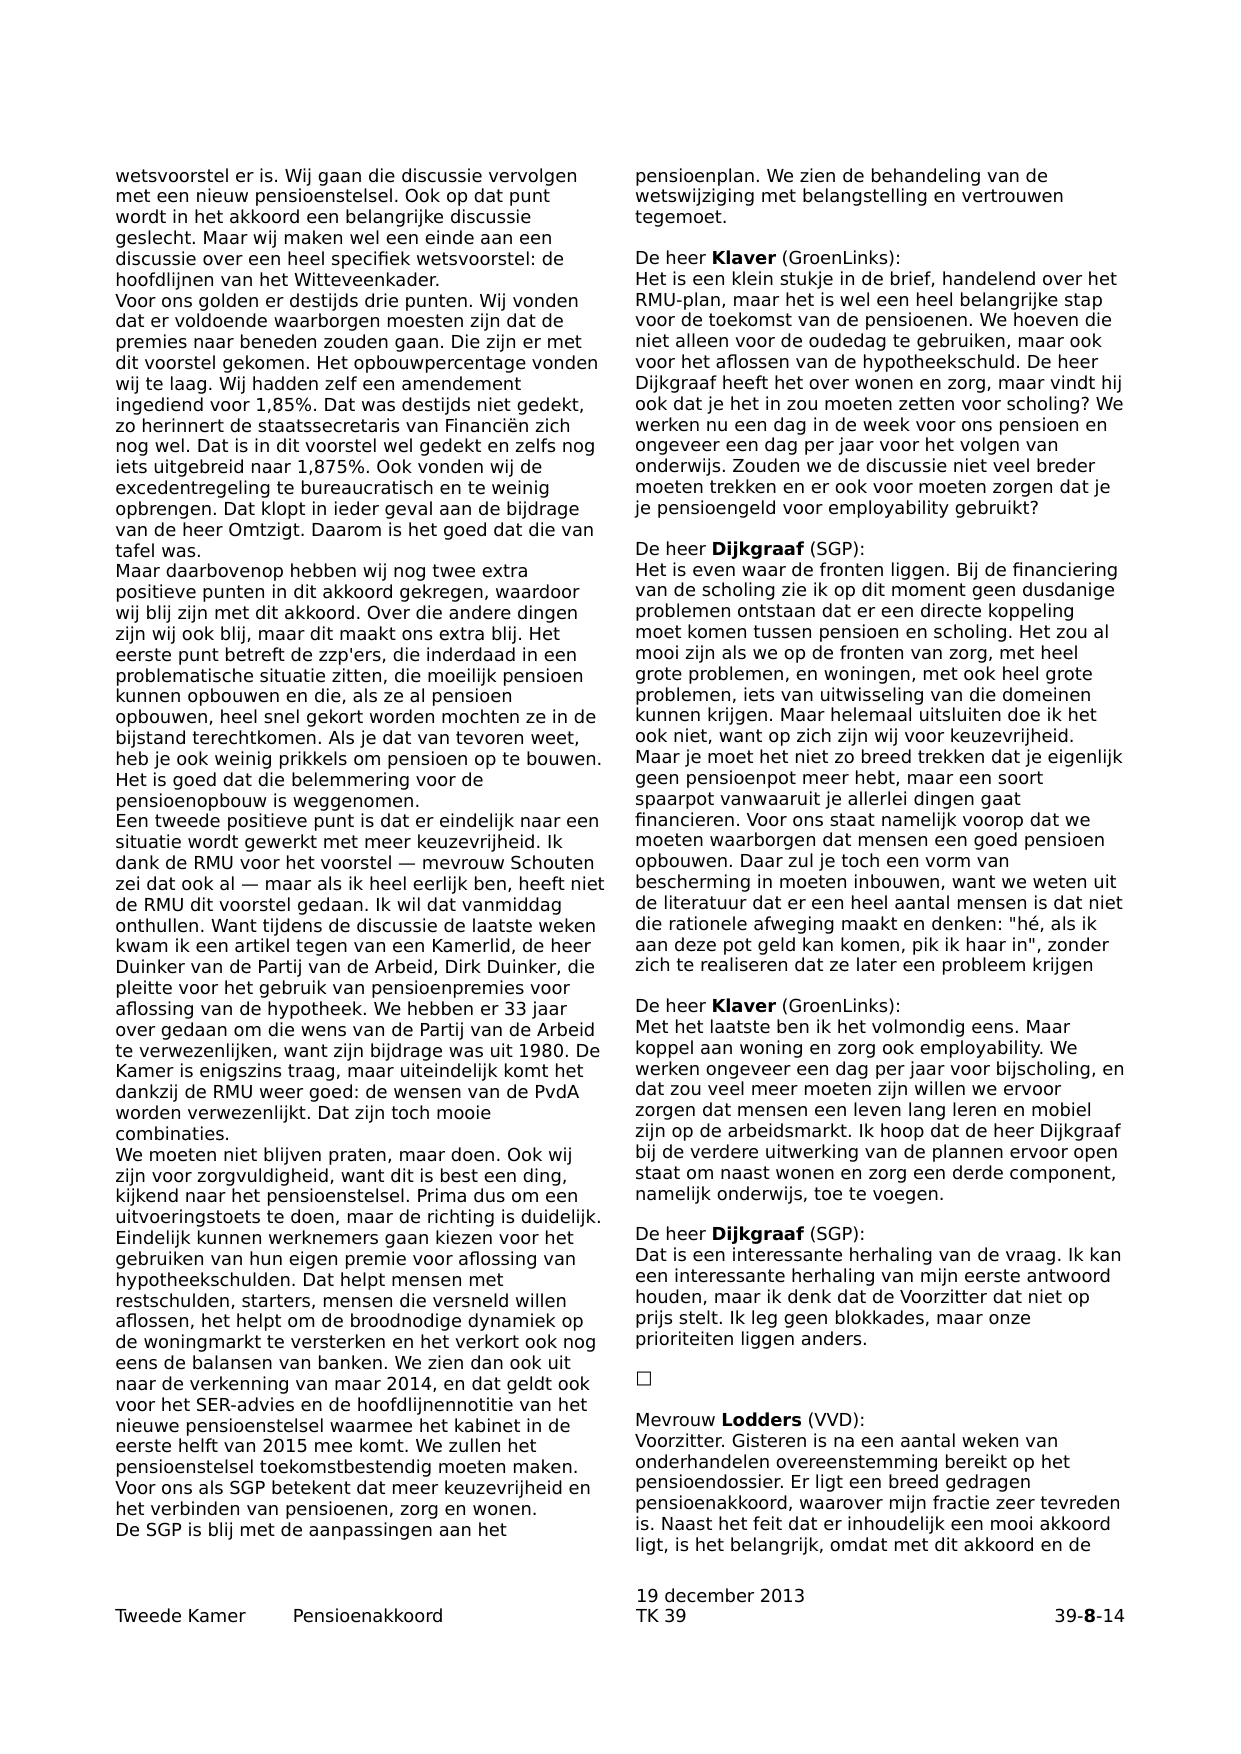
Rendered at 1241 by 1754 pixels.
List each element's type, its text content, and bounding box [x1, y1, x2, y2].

text We moeten niet blijven praten, maar doen. Ook wij zijn voor zorgvuldigheid, want dit is best een ding, kijkend naar het pensioenstelsel. Prima dus om een uitvoeringstoets te doen, maar de richting is duidelijk. Eindelijk kunnen werknemers gaan kiezen voor het gebruiken van hun eigen premie voor aflossing van hypotheekschulden. Dat helpt mensen met restschulden, starters, mensen die versneld willen aflossen, het helpt om de broodnodige dynamiek op de woningmarkt te versterken en het verkort ook nog eens de balansen van banken. We zien dan ook uit naar de verkenning van maar 2014, en dat geldt ook voor het SER-advies en de hoofdlijnennotitie van het nieuwe pensioenstelsel waarmee het kabinet in de eerste helft van 2015 mee komt. We zullen het pensioenstelsel toekomstbestendig moeten maken. Voor ons als SGP betekent dat meer keuzevrijheid en het verbinden van pensioenen, zorg en wonen. [115, 1144, 605, 1519]
text De heer Klaver (GroenLinks): [635, 996, 1125, 1017]
text Met het laatste ben ik het volmondig eens. Maar koppel aan woning en zorg ook employability. We werken ongeveer een dag per jaar voor bijscholing, en dat zou veel meer moeten zijn willen we ervoor zorgen dat mensen een leven lang leren en mobiel zijn op de arbeidsmarkt. Ik hoop dat de heer Dijkgraaf bij de verdere uitwerking van de plannen ervoor open staat om naast wonen en zorg een derde component, namelijk onderwijs, toe te voegen. [635, 1017, 1125, 1204]
text ⬜ [635, 1369, 1125, 1390]
text De heer Dijkgraaf (SGP): [635, 1224, 1125, 1245]
text Mevrouw Lodders (VVD): [635, 1410, 1125, 1431]
text De heer Dijkgraaf (SGP): [635, 538, 1125, 559]
text Het is een klein stukje in de brief, handelend over het RMU-plan, maar het is wel een heel belangrijke stap voor de toekomst van de pensioenen. We hoeven die niet alleen voor de oudedag te gebruiken, maar ook voor het aflossen van de hypotheekschuld. De heer Dijkgraaf heeft het over wonen en zorg, maar vindt hij ook dat je het in zou moeten zetten voor scholing? We werken nu een dag in de week voor ons pensioen en ongeveer een dag per jaar voor het volgen van onderwijs. Zouden we de discussie niet veel breder moeten trekken en er ook voor moeten zorgen dat je je pensioengeld voor employability gebruikt? [635, 268, 1125, 518]
text Voor ons golden er destijds drie punten. Wij vonden dat er voldoende waarborgen moesten zijn dat de premies naar beneden zouden gaan. Die zijn er met dit voorstel gekomen. Het opbouwpercentage vonden wij te laag. Wij hadden zelf een amendement ingediend voor 1,85%. Dat was destijds niet gedekt, zo herinnert de staatssecretaris van Financiën zich nog wel. Dat is in dit voorstel wel gedekt en zelfs nog iets uitgebreid naar 1,875%. Ook vonden wij de excedentregeling te bureaucratisch en te weinig opbrengen. Dat klopt in ieder geval aan de bijdrage van de heer Omtzigt. Daarom is het goed dat die van tafel was. [115, 290, 605, 561]
text De SGP is blij met de aanpassingen aan het [115, 1519, 605, 1540]
text Dat is een interessante herhaling van de vraag. Ik kan een interessante herhaling van mijn eerste antwoord houden, maar ik denk dat de Voorzitter dat niet op prijs stelt. Ik leg geen blokkades, maar onze prioriteiten liggen anders. [635, 1245, 1125, 1349]
text Maar daarbovenop hebben wij nog twee extra positieve punten in dit akkoord gekregen, waardoor wij blij zijn met dit akkoord. Over die andere dingen zijn wij ook blij, maar dit maakt ons extra blij. Het eerste punt betreft de zzp'ers, die inderdaad in een problematische situatie zitten, die moeilijk pensioen kunnen opbouwen en die, als ze al pensioen opbouwen, heel snel gekort worden mochten ze in de bijstand terechtkomen. Als je dat van tevoren weet, heb je ook weinig prikkels om pensioen op te bouwen. Het is goed dat die belemmering voor de pensioenopbouw is weggenomen. [115, 561, 605, 811]
text wetsvoorstel er is. Wij gaan die discussie vervolgen met een nieuw pensioenstelsel. Ook op dat punt wordt in het akkoord een belangrijke discussie geslecht. Maar wij maken wel een einde aan een discussie over een heel specifiek wetsvoorstel: de hoofdlijnen van het Witteveenkader. [115, 165, 605, 290]
text Het is even waar de fronten liggen. Bij de financiering van de scholing zie ik op dit moment geen dusdanige problemen ontstaan dat er een directe koppeling moet komen tussen pensioen en scholing. Het zou al mooi zijn als we op de fronten van zorg, met heel grote problemen, en woningen, met ook heel grote problemen, iets van uitwisseling van die domeinen kunnen krijgen. Maar helemaal uitsluiten doe ik het ook niet, want op zich zijn wij voor keuzevrijheid. Maar je moet het niet zo breed trekken dat je eigenlijk geen pensioenpot meer hebt, maar een soort spaarpot vanwaaruit je allerlei dingen gaat financieren. Voor ons staat namelijk voorop dat we moeten waarborgen dat mensen een goed pensioen opbouwen. Daar zul je toch een vorm van bescherming in moeten inbouwen, want we weten uit de literatuur dat er een heel aantal mensen is dat niet die rationele afweging maakt en denken: "hé, als ik aan deze pot geld kan komen, pik ik haar in", zonder zich te realiseren dat ze later een probleem krijgen [635, 559, 1125, 976]
text De heer Klaver (GroenLinks): [635, 248, 1125, 268]
text pensioenplan. We zien de behandeling van de wetswijziging met belangstelling en vertrouwen tegemoet. [635, 165, 1125, 228]
text Voorzitter. Gisteren is na een aantal weken van onderhandelen overeenstemming bereikt op het pensioendossier. Er ligt een breed gedragen pensioenakkoord, waarover mijn fractie zeer tevreden is. Naast het feit dat er inhoudelijk een mooi akkoord ligt, is het belangrijk, omdat met dit akkoord en de [635, 1431, 1125, 1556]
text Een tweede positieve punt is dat er eindelijk naar een situatie wordt gewerkt met meer keuzevrijheid. Ik dank de RMU voor het voorstel — mevrouw Schouten zei dat ook al — maar als ik heel eerlijk ben, heeft niet de RMU dit voorstel gedaan. Ik wil dat vanmiddag onthullen. Want tijdens de discussie de laatste weken kwam ik een artikel tegen van een Kamerlid, de heer Duinker van de Partij van de Arbeid, Dirk Duinker, die pleitte voor het gebruik van pensioenpremies voor aflossing van de hypotheek. We hebben er 33 jaar over gedaan om die wens van de Partij van de Arbeid te verwezenlijken, want zijn bijdrage was uit 1980. De Kamer is enigszins traag, maar uiteindelijk komt het dankzij de RMU weer goed: de wensen van de PvdA worden verwezenlijkt. Dat zijn toch mooie combinaties. [115, 811, 605, 1144]
